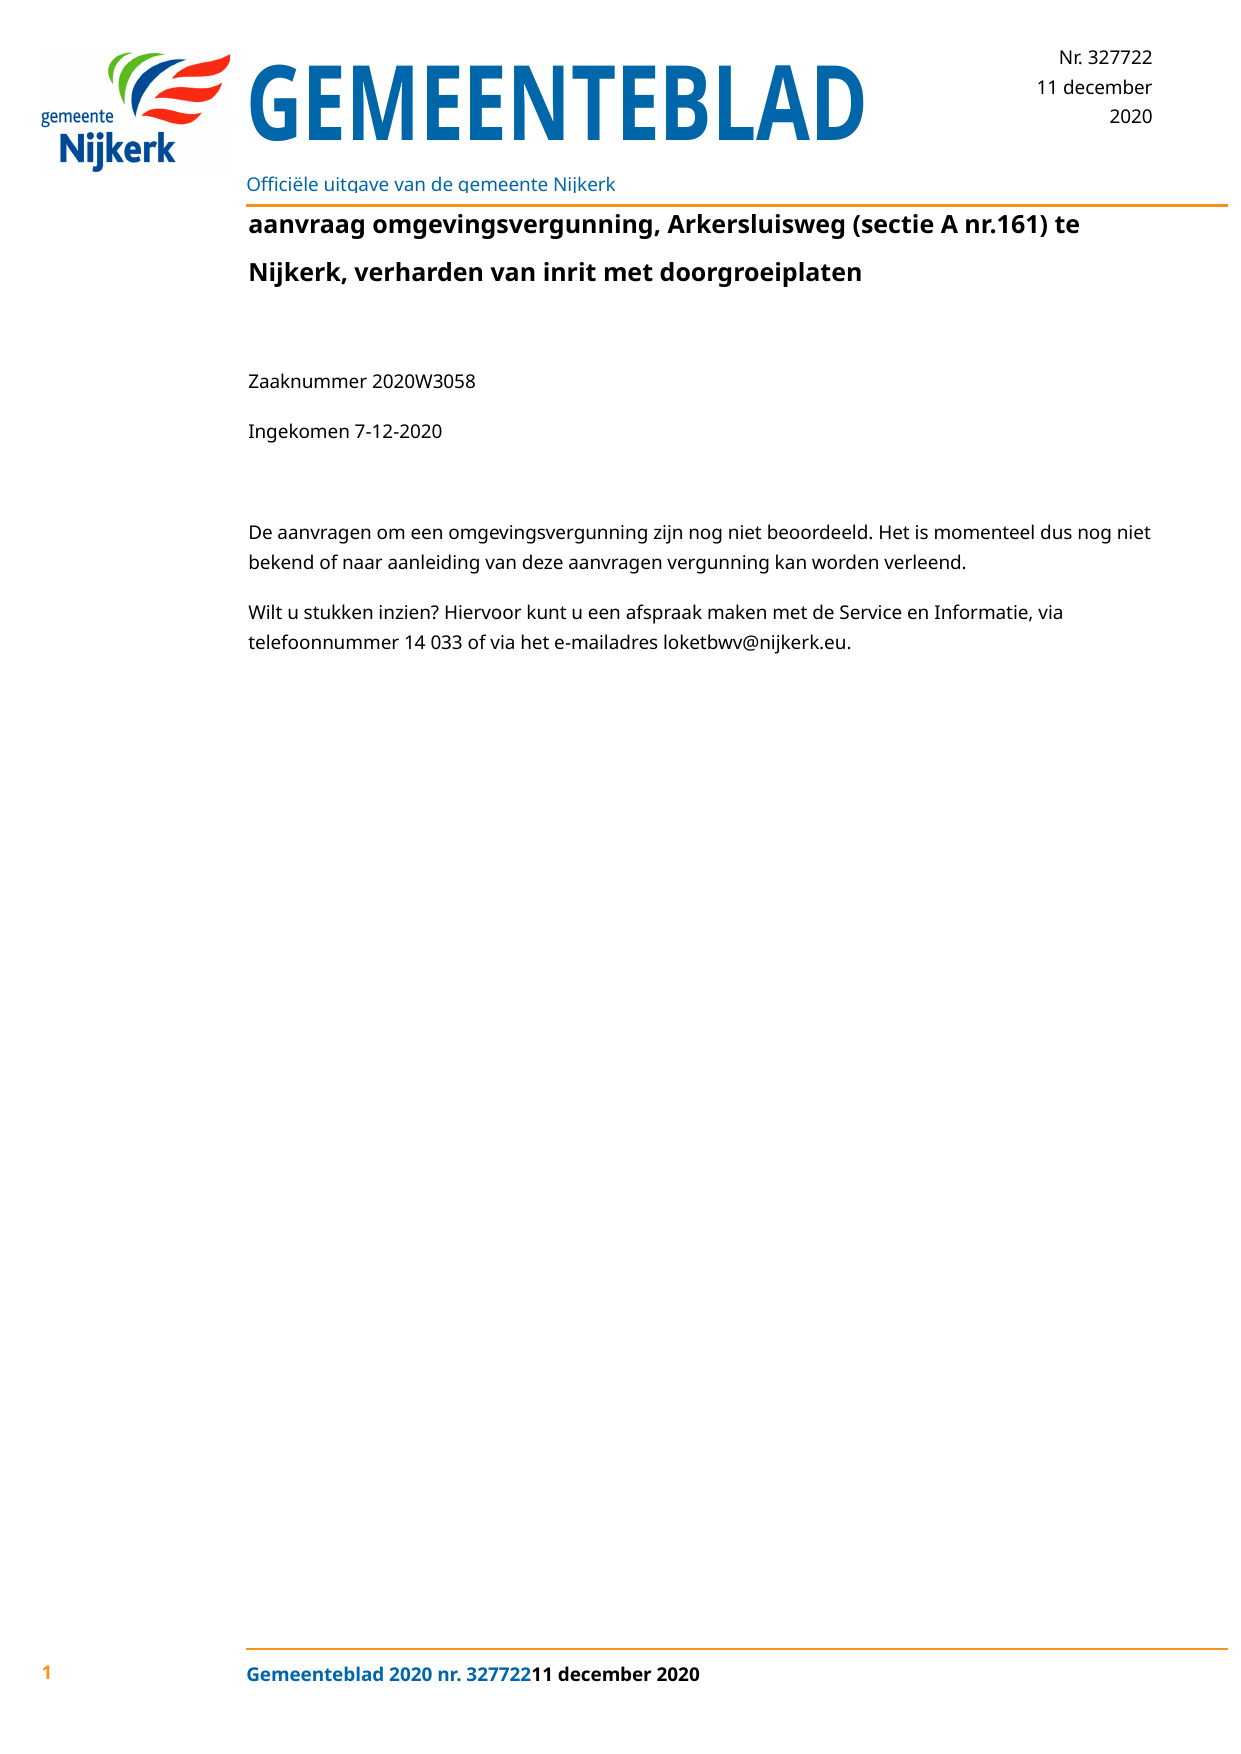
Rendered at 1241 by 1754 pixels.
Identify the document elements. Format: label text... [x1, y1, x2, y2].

text aanvraag omgevingsvergunning, Arkersluisweg (sectie A nr.161) te Nijkerk, verharden van inrit met doorgroeiplaten [248, 207, 1152, 288]
picture [41, 47, 231, 172]
text Wilt u stukken inzien? Hiervoor kunt u een afspraak maken met de Service en Informatie, via telefoonnummer 14 033 of via het e-mailadres loketbwv@nijkerk.eu. [248, 599, 1152, 655]
text Ingekomen 7-12-2020 [248, 419, 1152, 444]
text Zaaknummer 2020W3058 [248, 368, 1152, 394]
text De aanvragen om een omgevingsvergunning zijn nog niet beoordeeld. Het is momenteel dus nog niet bekend of naar aanleiding van deze aanvragen vergunning kan worden verleend. [248, 519, 1152, 575]
